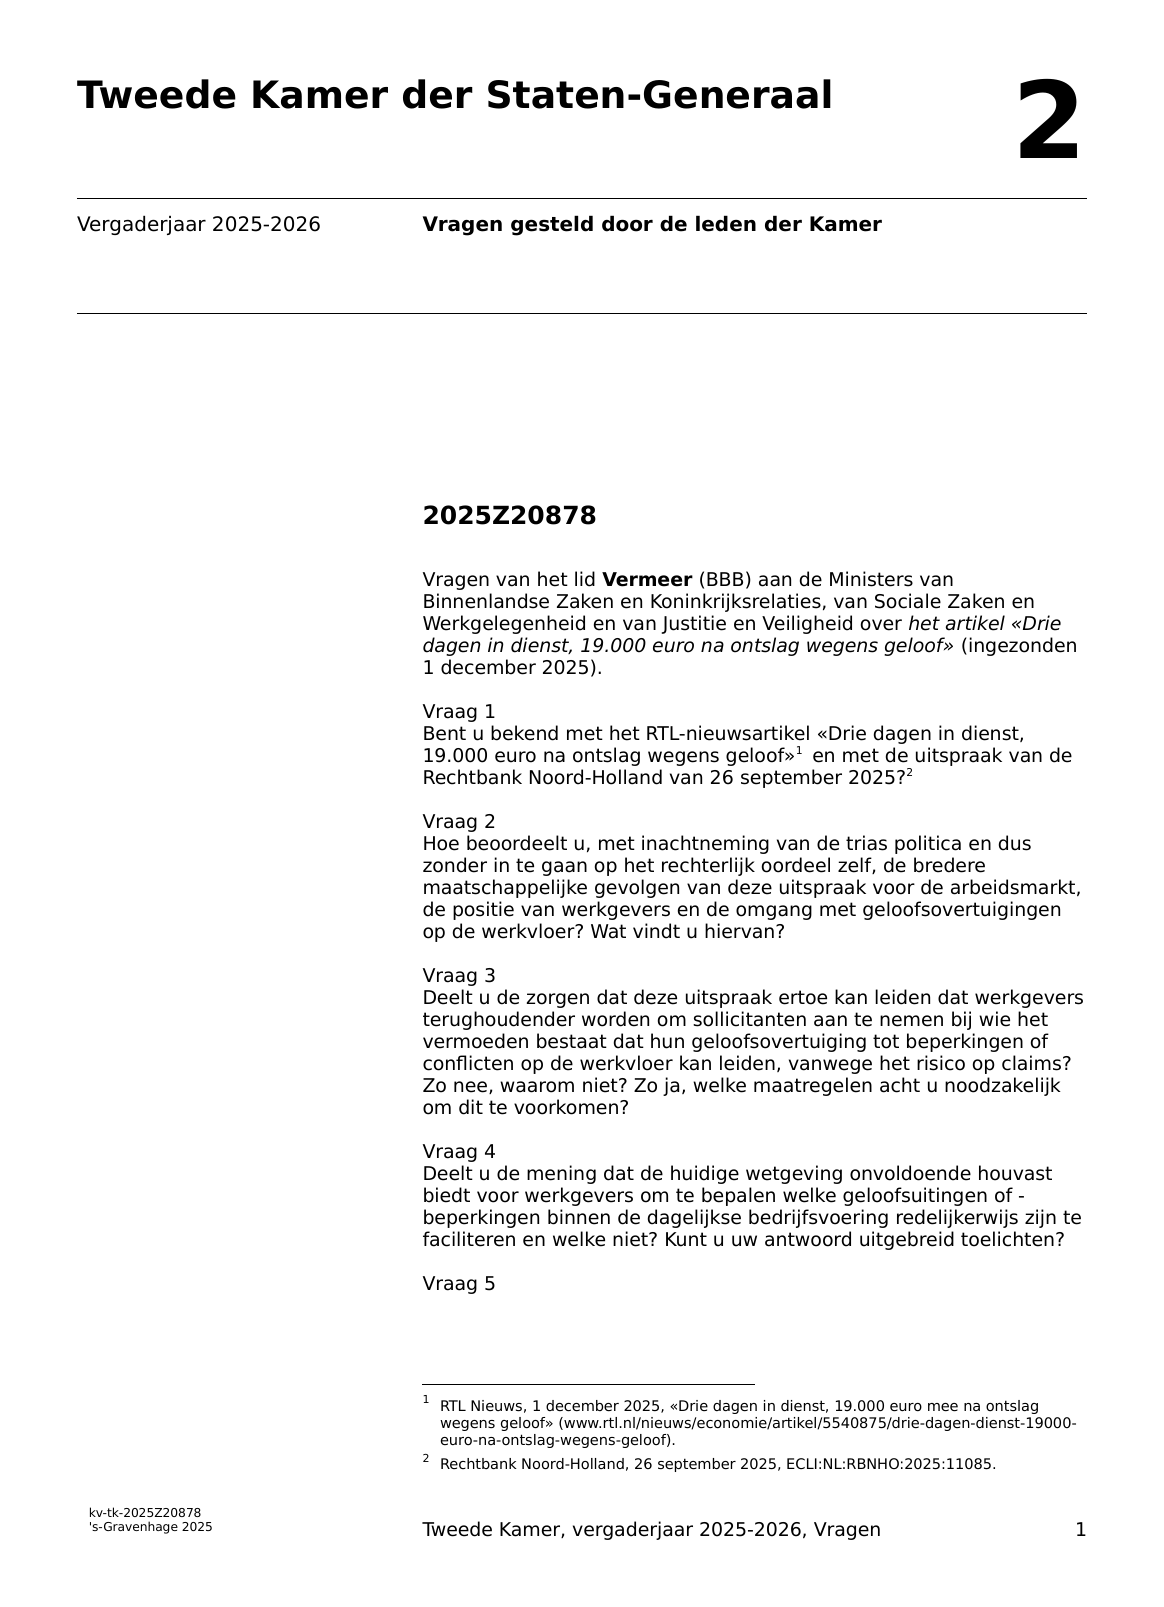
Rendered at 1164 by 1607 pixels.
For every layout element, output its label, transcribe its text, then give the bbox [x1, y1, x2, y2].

text Hoe beoordeelt u, met inachtneming van de trias politica en dus zonder in te gaan op het rechterlijk oordeel zelf, de bredere maatschappelijke gevolgen van deze uitspraak voor de arbeidsmarkt, de positie van werkgevers en de omgang met geloofsovertuigingen op de werkvloer? Wat vindt u hiervan? [422, 833, 1087, 943]
table_cell Vergaderjaar 2025-2026 [77, 199, 422, 313]
text Vraag 2 [422, 811, 1087, 833]
text Deelt u de zorgen dat deze uitspraak ertoe kan leiden dat werkgevers terughoudender worden om sollicitanten aan te nemen bij wie het vermoeden bestaat dat hun geloofsovertuiging tot beperkingen of conflicten op de werkvloer kan leiden, vanwege het risico op claims? Zo nee, waarom niet? Zo ja, welke maatregelen acht u noodzakelijk om dit te voorkomen? [422, 987, 1087, 1119]
text Vraag 3 [422, 965, 1087, 987]
text Vraag 5 [422, 1273, 1087, 1295]
text Vraag 4 [422, 1141, 1087, 1163]
table_header Tweede Kamer der Staten-Generaal [77, 59, 886, 198]
text Vraag 1 [422, 701, 1087, 723]
text kv-tk-2025Z20878 [88, 1506, 323, 1520]
table_cell Vragen gesteld door de leden der Kamer [422, 199, 1087, 313]
text Deelt u de mening dat de huidige wetgeving onvoldoende houvast biedt voor werkgevers om te bepalen welke geloofsuitingen of -beperkingen binnen de dagelijkse bedrijfsvoering redelijkerwijs zijn te faciliteren en welke niet? Kunt u uw antwoord uitgebreid toelichten? [422, 1163, 1087, 1251]
text 's-Gravenhage 2025 [88, 1520, 323, 1534]
text 2025Z20878 [422, 501, 1087, 531]
table_header 2 [886, 59, 1087, 198]
text Vragen van het lid Vermeer (BBB) aan de Ministers van Binnenlandse Zaken en Koninkrijksrelaties, van Sociale Zaken en Werkgelegenheid en van Justitie en Veiligheid over het artikel «Drie dagen in dienst, 19.000 euro na ontslag wegens geloof» (ingezonden 1 december 2025). [422, 569, 1087, 679]
text RTL Nieuws, 1 december 2025, «Drie dagen in dienst, 19.000 euro mee na ontslag wegens geloof» (www.rtl.nl/nieuws/economie/artikel/5540875/drie-dagen-dienst-19000-euro-na-ontslag-wegens-geloof). [422, 1393, 1087, 1449]
text Rechtbank Noord-Holland, 26 september 2025, ECLI:NL:RBNHO:2025:11085. [422, 1452, 1087, 1474]
text Bent u bekend met het RTL-nieuwsartikel «Drie dagen in dienst, 19.000 euro na ontslag wegens geloof» en met de uitspraak van de Rechtbank Noord-Holland van 26 september 2025? [422, 723, 1087, 789]
